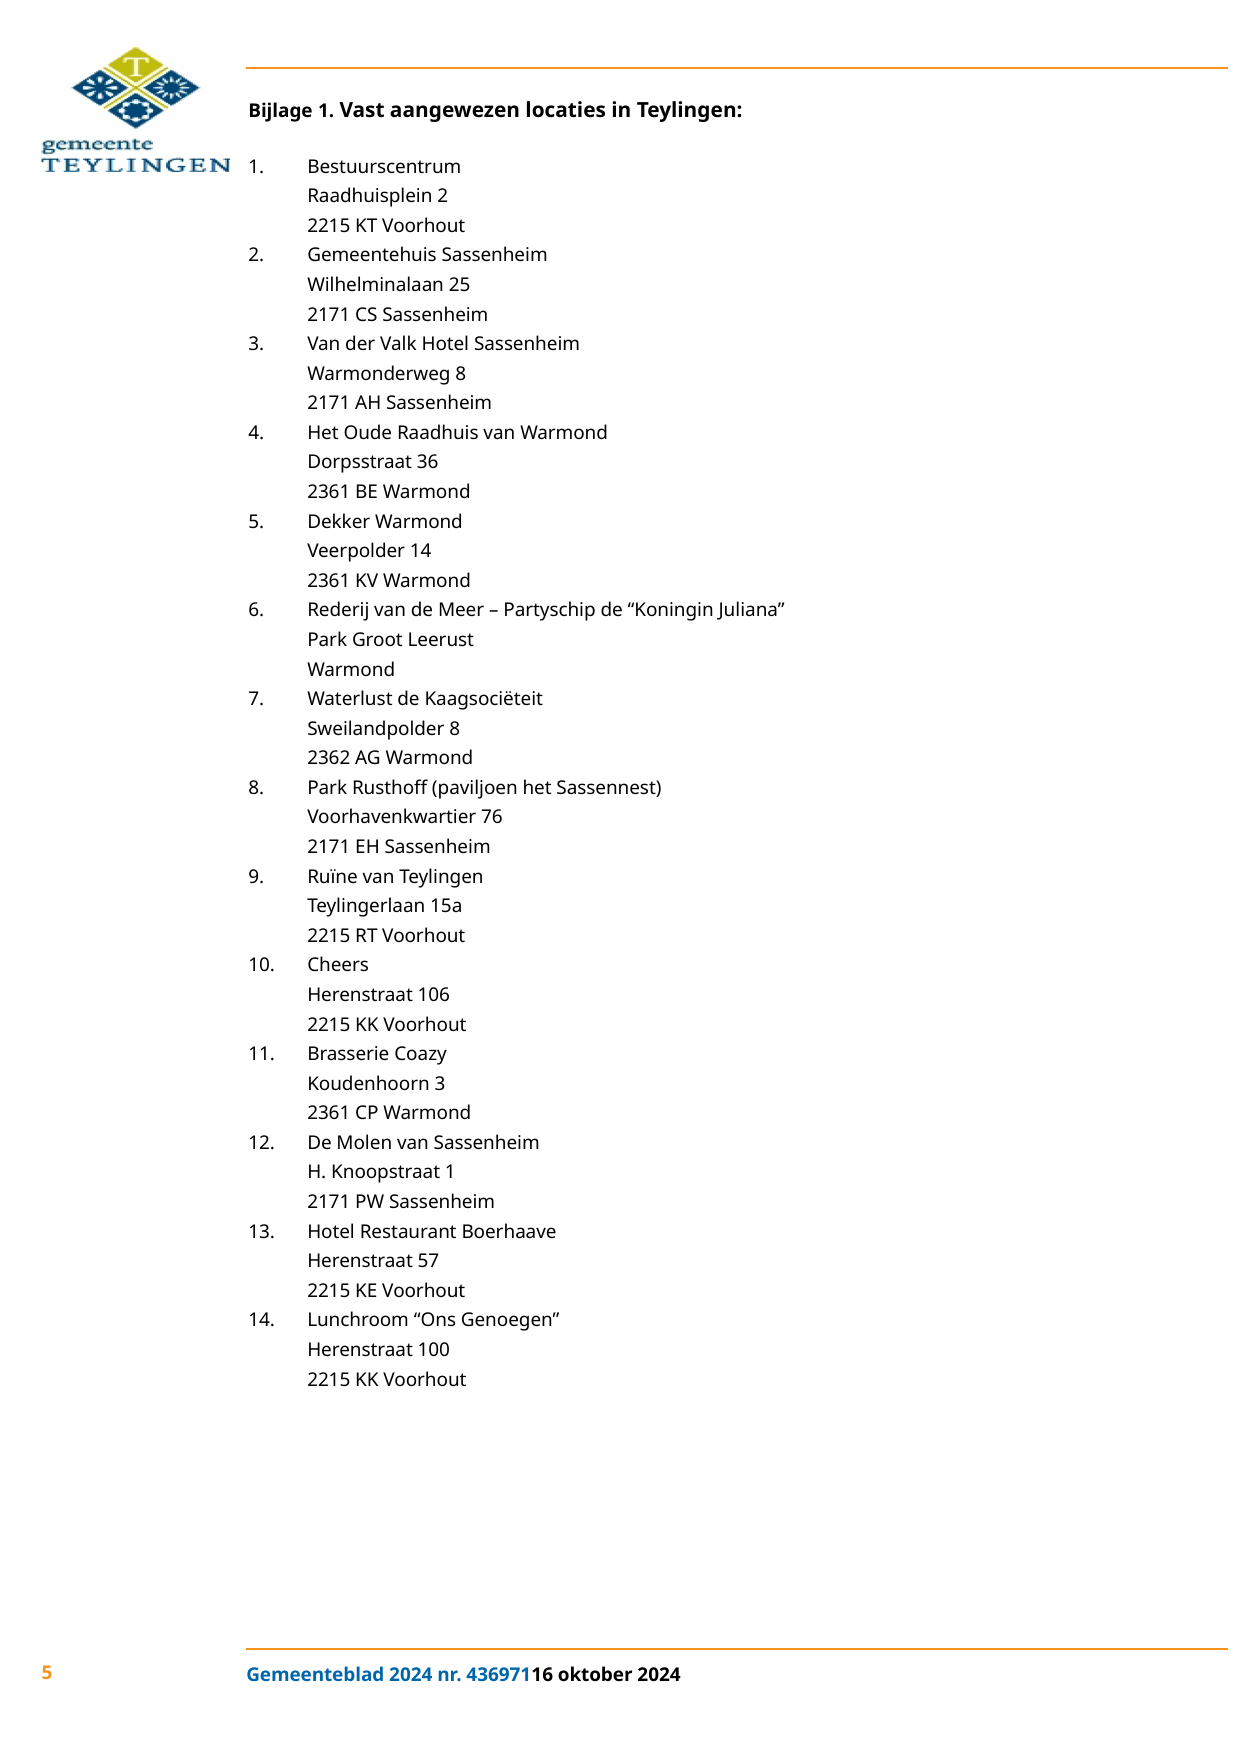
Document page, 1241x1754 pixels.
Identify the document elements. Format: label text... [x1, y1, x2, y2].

list Herenstraat 100 [248, 1336, 1152, 1362]
text Bijlage 1. Vast aangewezen locaties in Teylingen: [248, 95, 1152, 123]
list 2215 KK Voorhout [248, 1366, 1152, 1392]
list Waterlust de Kaagsociëteit [248, 685, 1152, 711]
list Wilhelminalaan 25 [248, 271, 1152, 297]
list 2361 CP Warmond [248, 1099, 1152, 1125]
list Van der Valk Hotel Sassenheim [248, 330, 1152, 356]
list H. Knoopstraat 1 [248, 1159, 1152, 1184]
picture [41, 47, 231, 172]
list 2361 KV Warmond [248, 567, 1152, 593]
list 2215 RT Voorhout [248, 922, 1152, 948]
list Warmonderweg 8 [248, 360, 1152, 386]
list 2171 EH Sassenheim [248, 833, 1152, 859]
list Raadhuisplein 2 [248, 182, 1152, 208]
list Dorpsstraat 36 [248, 449, 1152, 474]
list 2215 KT Voorhout [248, 212, 1152, 238]
list 2171 PW Sassenheim [248, 1188, 1152, 1214]
list 2361 BE Warmond [248, 478, 1152, 504]
list Koudenhoorn 3 [248, 1070, 1152, 1096]
list Gemeentehuis Sassenheim [248, 242, 1152, 267]
list Teylingerlaan 15a [248, 892, 1152, 918]
list Warmond [248, 656, 1152, 682]
list 2171 AH Sassenheim [248, 389, 1152, 415]
list 2215 KK Voorhout [248, 1011, 1152, 1037]
list De Molen van Sassenheim [248, 1129, 1152, 1155]
list Lunchroom “Ons Genoegen” [248, 1307, 1152, 1332]
list Cheers [248, 952, 1152, 977]
list Herenstraat 106 [248, 981, 1152, 1007]
list 2362 AG Warmond [248, 744, 1152, 770]
list Dekker Warmond [248, 508, 1152, 534]
list Het Oude Raadhuis van Warmond [248, 419, 1152, 445]
list Sweilandpolder 8 [248, 715, 1152, 741]
list 2215 KE Voorhout [248, 1277, 1152, 1303]
list Hotel Restaurant Boerhaave [248, 1218, 1152, 1244]
list Herenstraat 57 [248, 1247, 1152, 1273]
list Veerpolder 14 [248, 537, 1152, 563]
list 2171 CS Sassenheim [248, 301, 1152, 327]
list Bestuurscentrum [248, 153, 1152, 179]
list Voorhavenkwartier 76 [248, 804, 1152, 829]
list Brasserie Coazy [248, 1040, 1152, 1066]
list Park Rusthoff (paviljoen het Sassennest) [248, 774, 1152, 800]
list Park Groot Leerust [248, 626, 1152, 652]
list Rederij van de Meer – Partyschip de “Koningin Juliana” [248, 597, 1152, 622]
list Ruïne van Teylingen [248, 863, 1152, 889]
